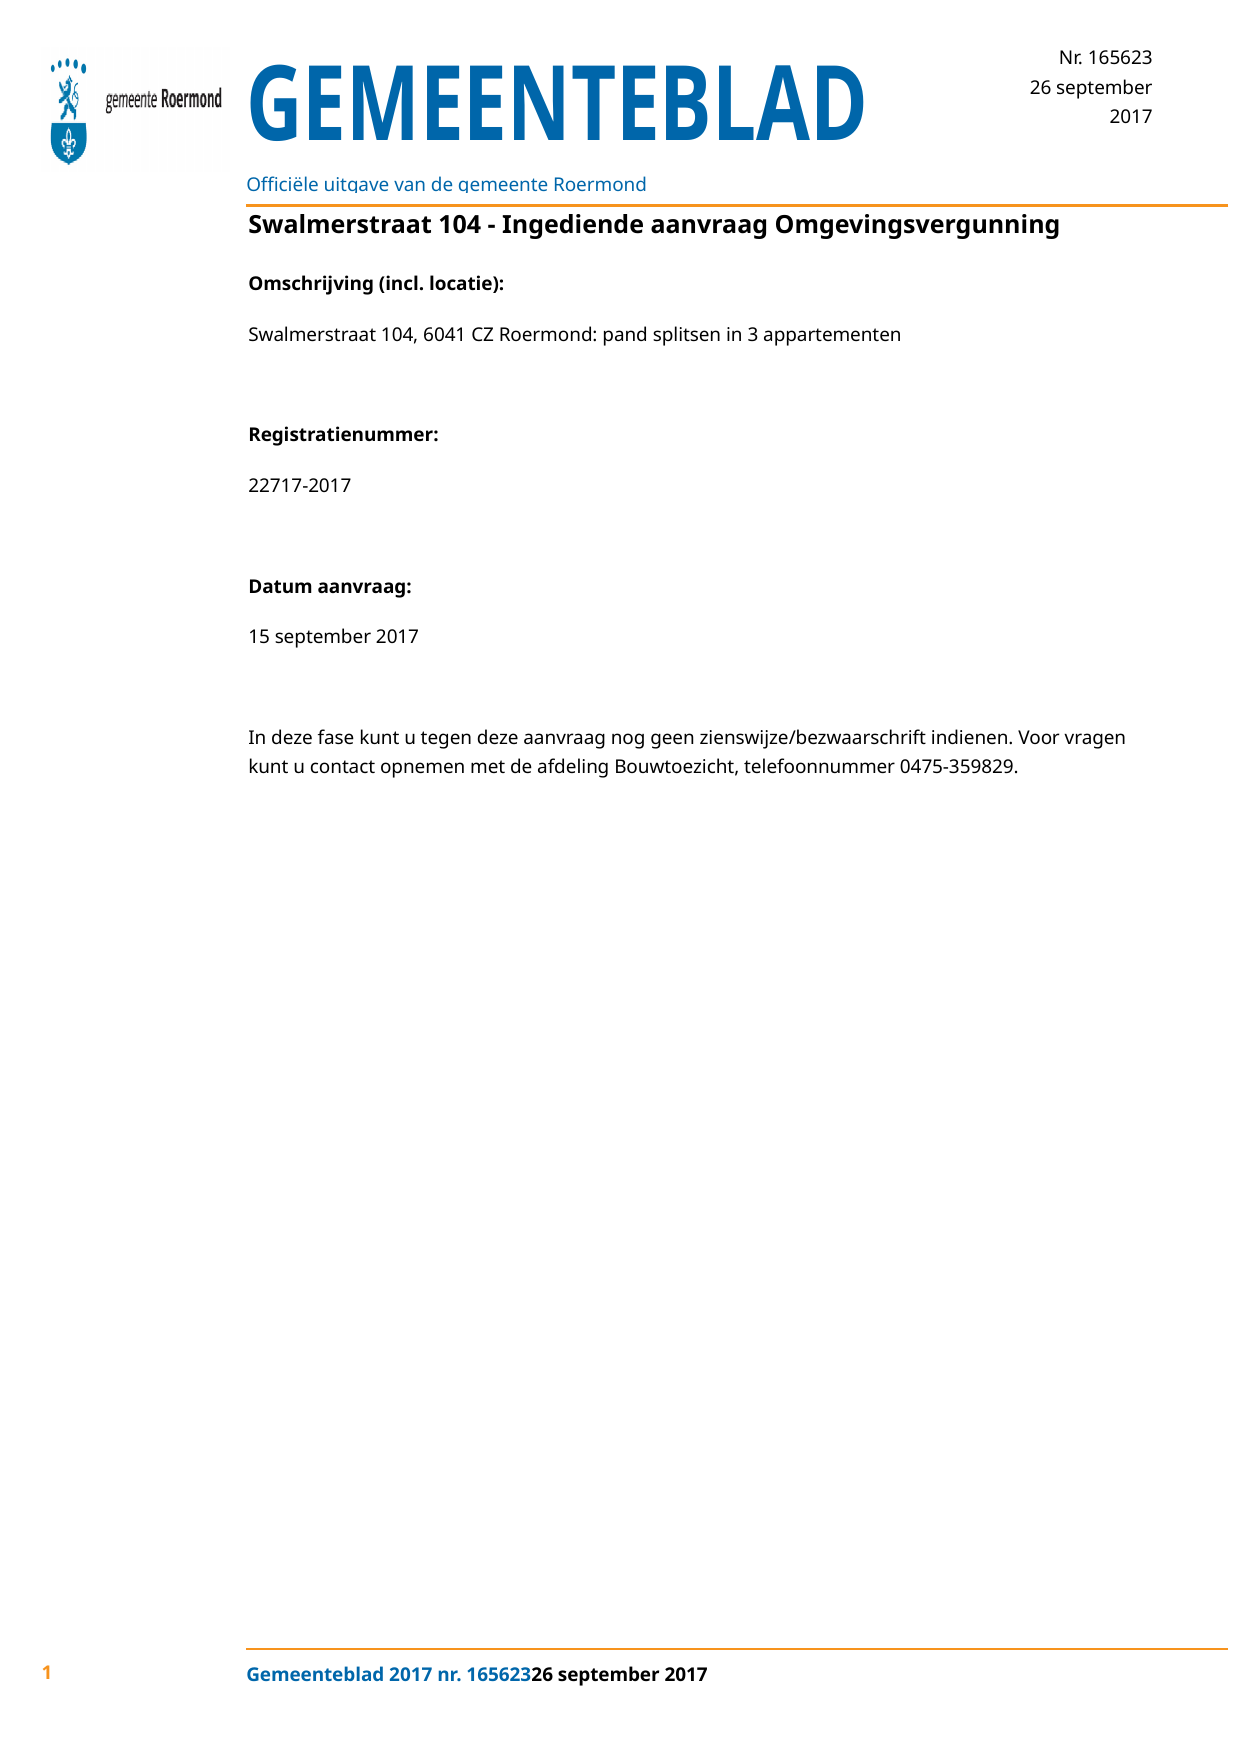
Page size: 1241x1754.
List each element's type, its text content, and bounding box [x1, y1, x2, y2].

text Swalmerstraat 104 - Ingediende aanvraag Omgevingsvergunning [248, 207, 1152, 241]
text Swalmerstraat 104, 6041 CZ Roermond: pand splitsen in 3 appartementen [248, 321, 1152, 346]
text In deze fase kunt u tegen deze aanvraag nog geen zienswijze/bezwaarschrift indienen. Voor vragen kunt u contact opnemen met de afdeling Bouwtoezicht, telefoonnummer 0475-359829. [248, 724, 1152, 779]
text 15 september 2017 [248, 623, 1152, 649]
text 22717-2017 [248, 472, 1152, 498]
picture [41, 47, 231, 172]
text Registratienummer: [248, 422, 1152, 447]
text Datum aanvraag: [248, 573, 1152, 598]
text Omschrijving (incl. locatie): [248, 270, 1152, 296]
